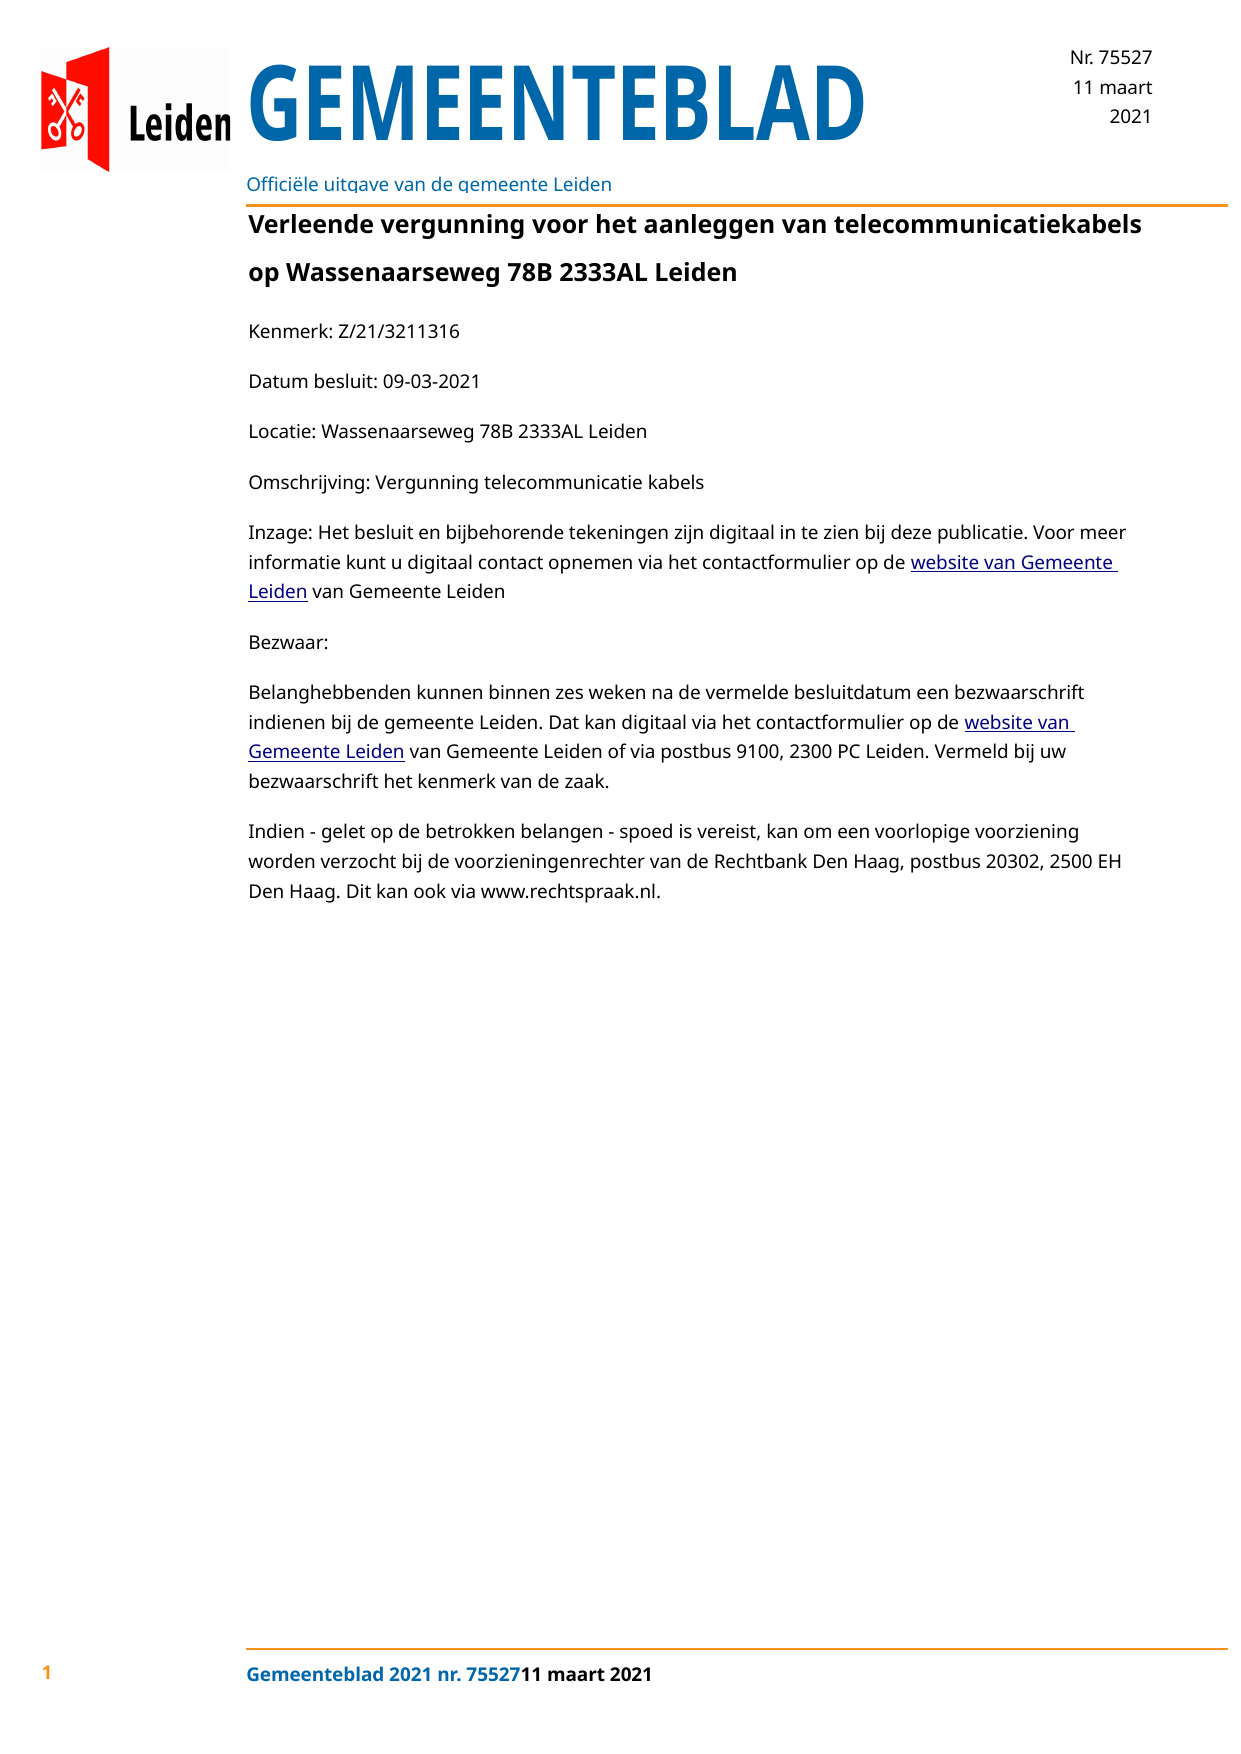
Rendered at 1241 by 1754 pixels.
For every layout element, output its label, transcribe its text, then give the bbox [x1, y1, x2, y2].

text Bezwaar: [248, 629, 1152, 655]
text Omschrijving: Vergunning telecommunicatie kabels [248, 469, 1152, 495]
text Datum besluit: 09-03-2021 [248, 368, 1152, 394]
picture [41, 47, 231, 172]
text Inzage: Het besluit en bijbehorende tekeningen zijn digitaal in te zien bij deze publicatie. Voor meer informatie kunt u digitaal contact opnemen via het contactformulier op de website van Gemeente Leiden van Gemeente Leiden [248, 519, 1152, 604]
text Belanghebbenden kunnen binnen zes weken na de vermelde besluitdatum een bezwaarschrift indienen bij de gemeente Leiden. Dat kan digitaal via het contactformulier op de website van Gemeente Leiden van Gemeente Leiden of via postbus 9100, 2300 PC Leiden. Vermeld bij uw bezwaarschrift het kenmerk van de zaak. [248, 679, 1152, 794]
text Locatie: Wassenaarseweg 78B 2333AL Leiden [248, 419, 1152, 444]
text Indien - gelet op de betrokken belangen - spoed is vereist, kan om een voorlopige voorziening worden verzocht bij de voorzieningenrechter van de Rechtbank Den Haag, postbus 20302, 2500 EH Den Haag. Dit kan ook via www.rechtspraak.nl. [248, 819, 1152, 904]
text Kenmerk: Z/21/3211316 [248, 318, 1152, 344]
text Verleende vergunning voor het aanleggen van telecommunicatiekabels op Wassenaarseweg 78B 2333AL Leiden [248, 207, 1152, 288]
